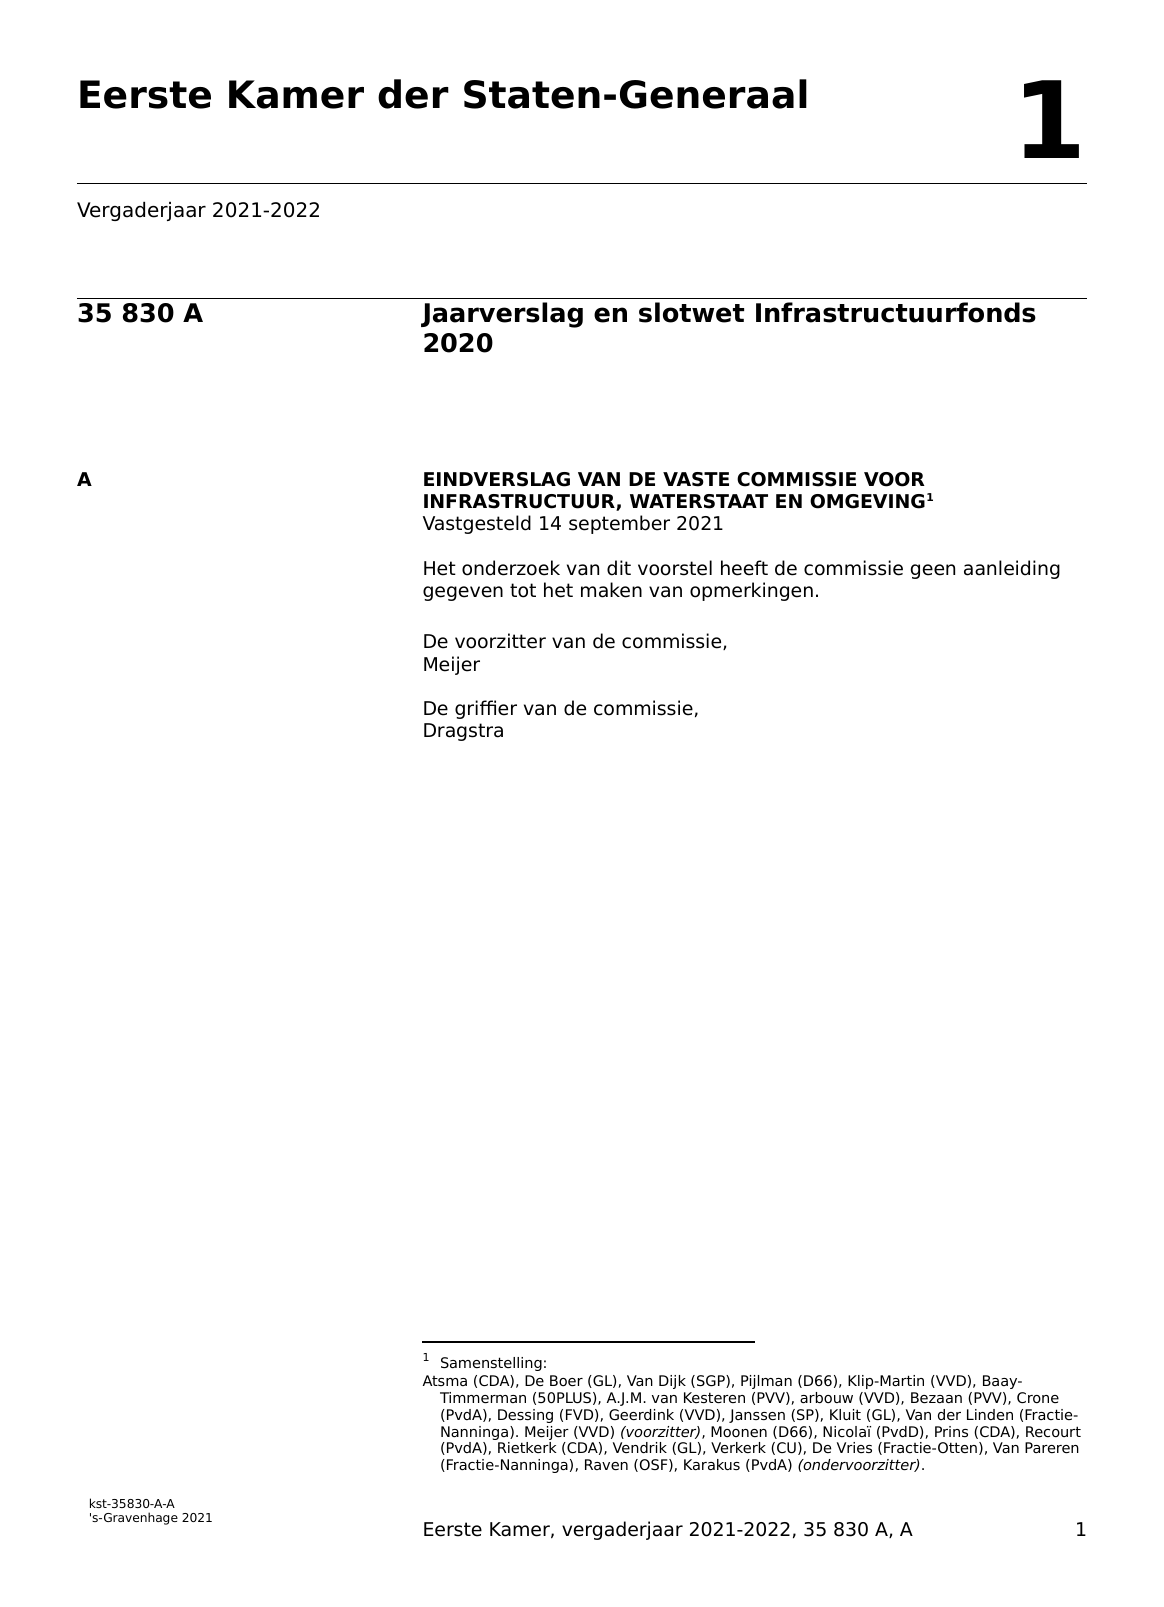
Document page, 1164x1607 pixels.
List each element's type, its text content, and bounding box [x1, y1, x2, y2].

table_header 1 [886, 59, 1087, 183]
text De voorzitter van de commissie, Meijer [422, 631, 1087, 675]
text De griffier van de commissie, Dragstra [422, 698, 1087, 742]
text Atsma (CDA), De Boer (GL), Van Dijk (SGP), Pijlman (D66), Klip-Martin (VVD), Baay-Timmerman (50PLUS), A.J.M. van Kesteren (PVV), arbouw (VVD), Bezaan (PVV), Crone (PvdA), Dessing (FVD), Geerdink (VVD), Janssen (SP), Kluit (GL), Van der Linden (Fractie-Nanninga). Meijer (VVD) (voorzitter), Moonen (D66), Nicolaï (PvdD), Prins (CDA), Recourt (PvdA), Rietkerk (CDA), Vendrik (GL), Verkerk (CU), De Vries (Fractie-Otten), Van Pareren (Fractie-Nanninga), Raven (OSF), Karakus (PvdA) (ondervoorzitter). [422, 1373, 1087, 1474]
text Samenstelling: [422, 1351, 1087, 1373]
table_cell Vergaderjaar 2021-2022 [77, 184, 1087, 298]
text 's-Gravenhage 2021 [88, 1511, 323, 1525]
subtitle 35 830 A Jaarverslag en slotwet Infrastructuurfonds 2020 [77, 299, 1087, 358]
text Vastgesteld 14 september 2021 [422, 513, 1087, 535]
text kst-35830-A-A [88, 1497, 323, 1511]
table_header Eerste Kamer der Staten-Generaal [77, 59, 886, 183]
text Het onderzoek van dit voorstel heeft de commissie geen aanleiding gegeven tot het maken van opmerkingen. [422, 557, 1087, 601]
subtitle A EINDVERSLAG VAN DE VASTE COMMISSIE VOOR INFRASTRUCTUUR, WATERSTAAT EN OMGEVING [77, 469, 1087, 513]
